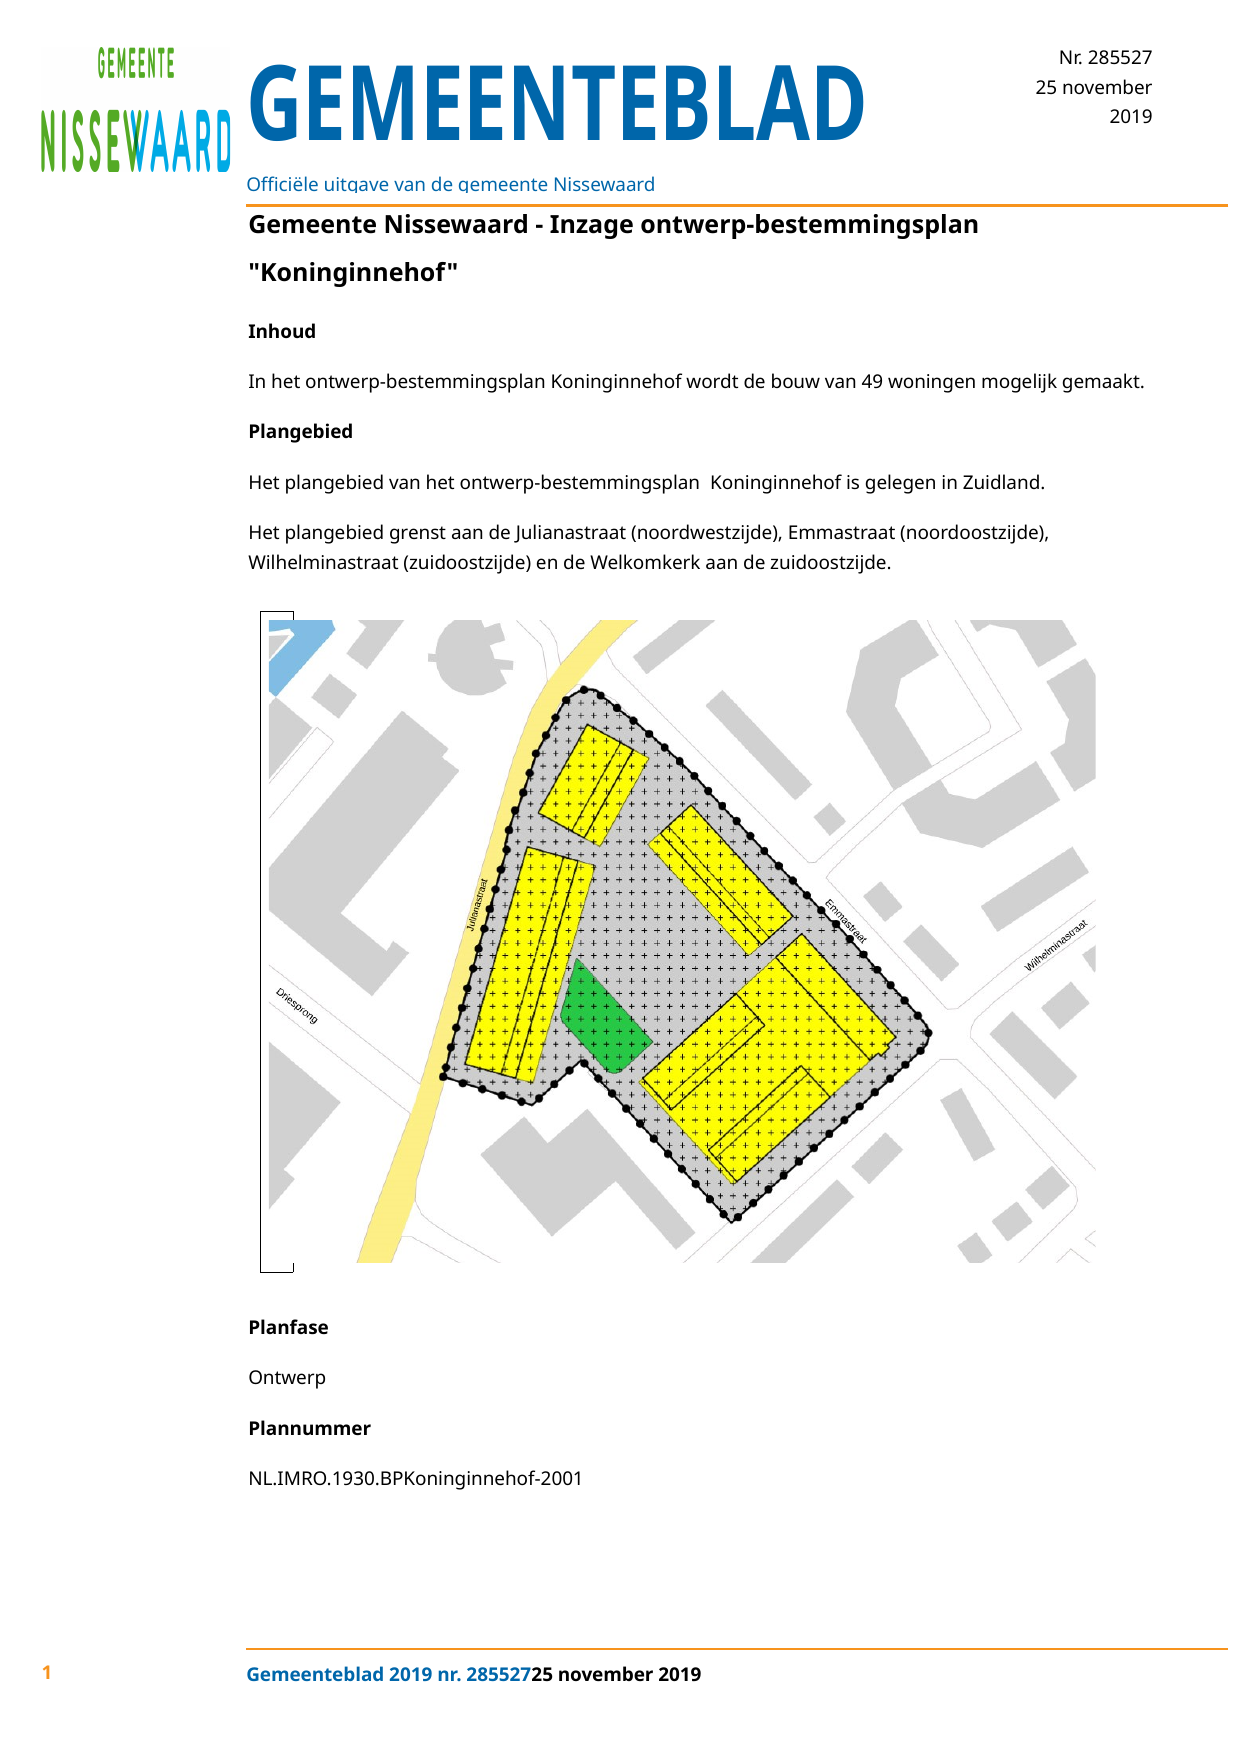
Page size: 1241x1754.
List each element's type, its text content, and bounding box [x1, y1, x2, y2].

picture [41, 47, 231, 172]
text Het plangebied van het ontwerp-bestemmingsplan Koninginnehof is gelegen in Zuidland. [248, 469, 1152, 495]
text Plangebied [248, 419, 1152, 444]
picture [201, 122, 206, 138]
picture [268, 620, 1096, 1263]
text Plannummer [248, 1415, 1152, 1441]
picture [176, 157, 187, 172]
picture [222, 122, 227, 160]
text Planfase [248, 1314, 1152, 1340]
picture [200, 151, 206, 172]
text Ontwerp [248, 1364, 1152, 1390]
text Inhoud [248, 318, 1152, 344]
text In het ontwerp-bestemmingsplan Koninginnehof wordt de bouw van 49 woningen mogelijk gemaakt. [248, 368, 1152, 394]
picture [154, 157, 165, 172]
text Gemeente Nissewaard - Inzage ontwerp-bestemmingsplan "Koninginnehof" [248, 207, 1152, 288]
text NL.IMRO.1930.BPKoninginnehof-2001 [248, 1465, 1152, 1491]
text Het plangebied grenst aan de Julianastraat (noordwestzijde), Emmastraat (noordoostzijde), Wilhelminastraat (zuidoostzijde) en de Welkomkerk aan de zuidoostzijde. [248, 519, 1152, 575]
